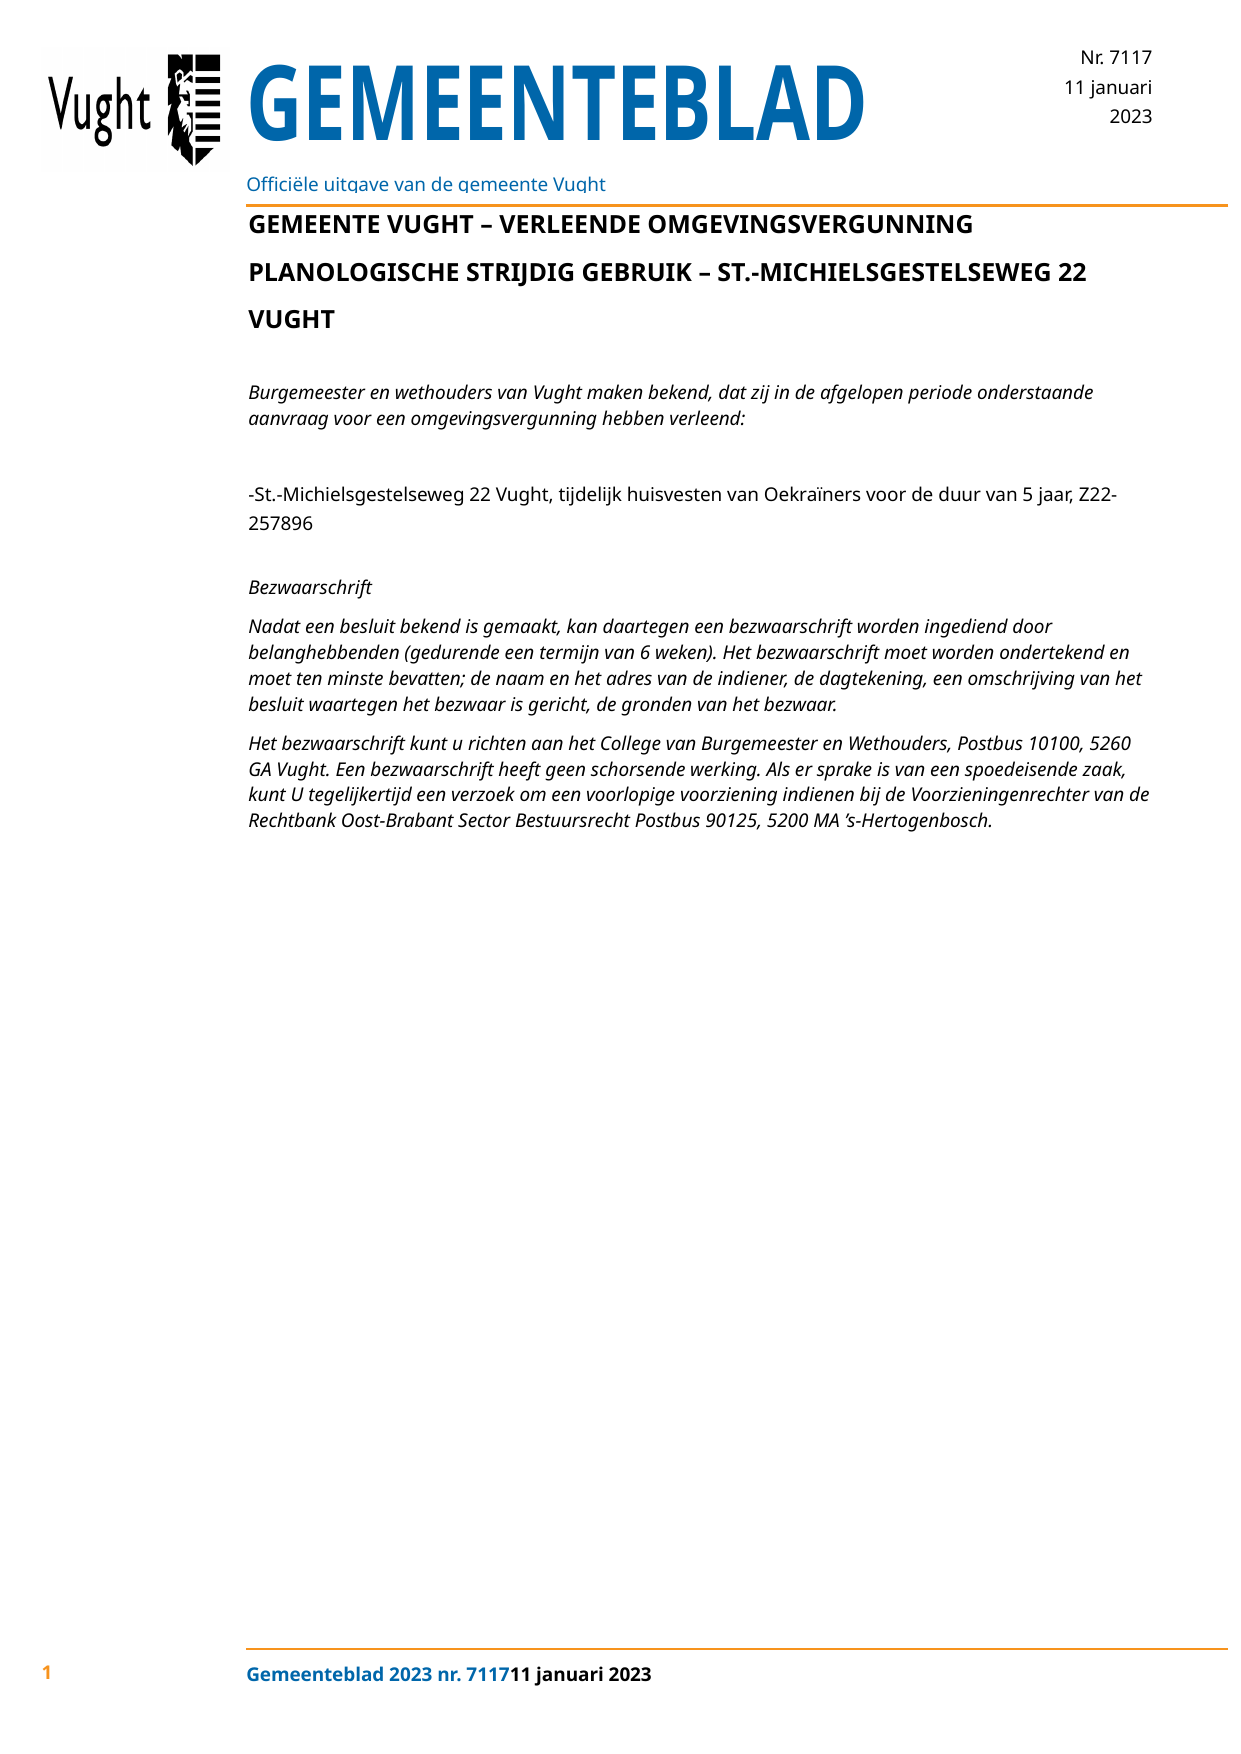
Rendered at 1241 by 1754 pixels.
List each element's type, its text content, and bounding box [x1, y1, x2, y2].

text -St.-Michielsgestelseweg 22 Vught, tijdelijk huisvesten van Oekraïners voor de duur van 5 jaar, Z22-257896 [248, 481, 1152, 536]
text Burgemeester en wethouders van Vught maken bekend, dat zij in de afgelopen periode onderstaande aanvraag voor een omgevingsvergunning hebben verleend: [248, 379, 1152, 431]
text GEMEENTE VUGHT – VERLEENDE OMGEVINGSVERGUNNING PLANOLOGISCHE STRIJDIG GEBRUIK – ST.-MICHIELSGESTELSEWEG 22 VUGHT [248, 207, 1152, 336]
picture [41, 47, 231, 172]
text Bezwaarschrift [248, 574, 1152, 600]
text Het bezwaarschrift kunt u richten aan het College van Burgemeester en Wethouders, Postbus 10100, 5260 GA Vught. Een bezwaarschrift heeft geen schorsende werking. Als er sprake is van een spoedeisende zaak, kunt U tegelijkertijd een verzoek om een voorlopige voorziening indienen bij de Voorzieningenrechter van de Rechtbank Oost-Brabant Sector Bestuursrecht Postbus 90125, 5200 MA ’s-Hertogenbosch. [248, 730, 1152, 833]
text Nadat een besluit bekend is gemaakt, kan daartegen een bezwaarschrift worden ingediend door belanghebbenden (gedurende een termijn van 6 weken). Het bezwaarschrift moet worden ondertekend en moet ten minste bevatten; de naam en het adres van de indiener, de dagtekening, een omschrijving van het besluit waartegen het bezwaar is gericht, de gronden van het bezwaar. [248, 614, 1152, 717]
